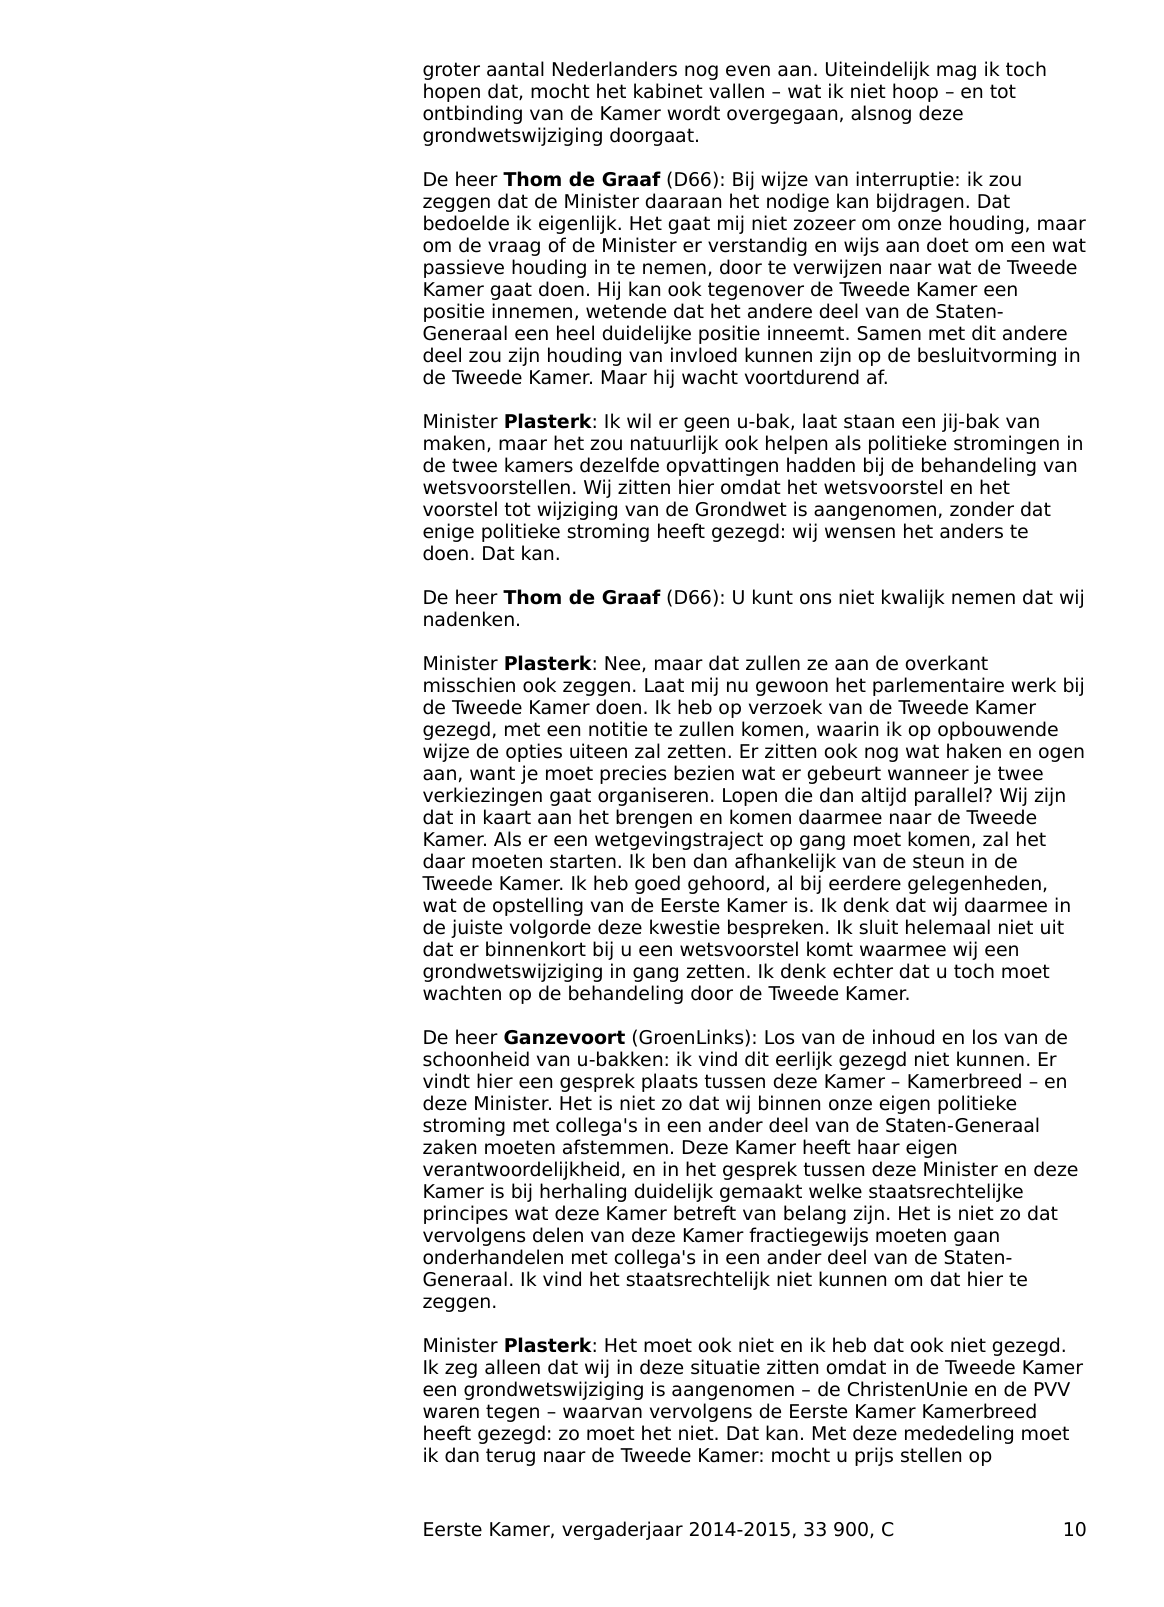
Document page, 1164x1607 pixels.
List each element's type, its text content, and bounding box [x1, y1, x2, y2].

text Minister Plasterk: Nee, maar dat zullen ze aan de overkant misschien ook zeggen. Laat mij nu gewoon het parlementaire werk bij de Tweede Kamer doen. Ik heb op verzoek van de Tweede Kamer gezegd, met een notitie te zullen komen, waarin ik op opbouwende wijze de opties uiteen zal zetten. Er zitten ook nog wat haken en ogen aan, want je moet precies bezien wat er gebeurt wanneer je twee verkiezingen gaat organiseren. Lopen die dan altijd parallel? Wij zijn dat in kaart aan het brengen en komen daarmee naar de Tweede Kamer. Als er een wetgevingstraject op gang moet komen, zal het daar moeten starten. Ik ben dan afhankelijk van de steun in de Tweede Kamer. Ik heb goed gehoord, al bij eerdere gelegenheden, wat de opstelling van de Eerste Kamer is. Ik denk dat wij daarmee in de juiste volgorde deze kwestie bespreken. Ik sluit helemaal niet uit dat er binnenkort bij u een wetsvoorstel komt waarmee wij een grondwetswijziging in gang zetten. Ik denk echter dat u toch moet wachten op de behandeling door de Tweede Kamer. [422, 653, 1087, 1005]
text De heer Ganzevoort (GroenLinks): Los van de inhoud en los van de schoonheid van u-bakken: ik vind dit eerlijk gezegd niet kunnen. Er vindt hier een gesprek plaats tussen deze Kamer – Kamerbreed – en deze Minister. Het is niet zo dat wij binnen onze eigen politieke stroming met collega's in een ander deel van de Staten-Generaal zaken moeten afstemmen. Deze Kamer heeft haar eigen verantwoordelijkheid, en in het gesprek tussen deze Minister en deze Kamer is bij herhaling duidelijk gemaakt welke staatsrechtelijke principes wat deze Kamer betreft van belang zijn. Het is niet zo dat vervolgens delen van deze Kamer fractiegewijs moeten gaan onderhandelen met collega's in een ander deel van de Staten-Generaal. Ik vind het staatsrechtelijk niet kunnen om dat hier te zeggen. [422, 1027, 1087, 1313]
text De heer Thom de Graaf (D66): U kunt ons niet kwalijk nemen dat wij nadenken. [422, 587, 1087, 631]
text De heer Thom de Graaf (D66): Bij wijze van interruptie: ik zou zeggen dat de Minister daaraan het nodige kan bijdragen. Dat bedoelde ik eigenlijk. Het gaat mij niet zozeer om onze houding, maar om de vraag of de Minister er verstandig en wijs aan doet om een wat passieve houding in te nemen, door te verwijzen naar wat de Tweede Kamer gaat doen. Hij kan ook tegenover de Tweede Kamer een positie innemen, wetende dat het andere deel van de Staten-Generaal een heel duidelijke positie inneemt. Samen met dit andere deel zou zijn houding van invloed kunnen zijn op de besluitvorming in de Tweede Kamer. Maar hij wacht voortdurend af. [422, 169, 1087, 389]
text groter aantal Nederlanders nog even aan. Uiteindelijk mag ik toch hopen dat, mocht het kabinet vallen – wat ik niet hoop – en tot ontbinding van de Kamer wordt overgegaan, alsnog deze grondwetswijziging doorgaat. [422, 59, 1087, 147]
text Minister Plasterk: Het moet ook niet en ik heb dat ook niet gezegd. Ik zeg alleen dat wij in deze situatie zitten omdat in de Tweede Kamer een grondwetswijziging is aangenomen – de ChristenUnie en de PVV waren tegen – waarvan vervolgens de Eerste Kamer Kamerbreed heeft gezegd: zo moet het niet. Dat kan. Met deze mededeling moet ik dan terug naar de Tweede Kamer: mocht u prijs stellen op [422, 1335, 1087, 1467]
text Minister Plasterk: Ik wil er geen u-bak, laat staan een jij-bak van maken, maar het zou natuurlijk ook helpen als politieke stromingen in de twee kamers dezelfde opvattingen hadden bij de behandeling van wetsvoorstellen. Wij zitten hier omdat het wetsvoorstel en het voorstel tot wijziging van de Grondwet is aangenomen, zonder dat enige politieke stroming heeft gezegd: wij wensen het anders te doen. Dat kan. [422, 411, 1087, 565]
